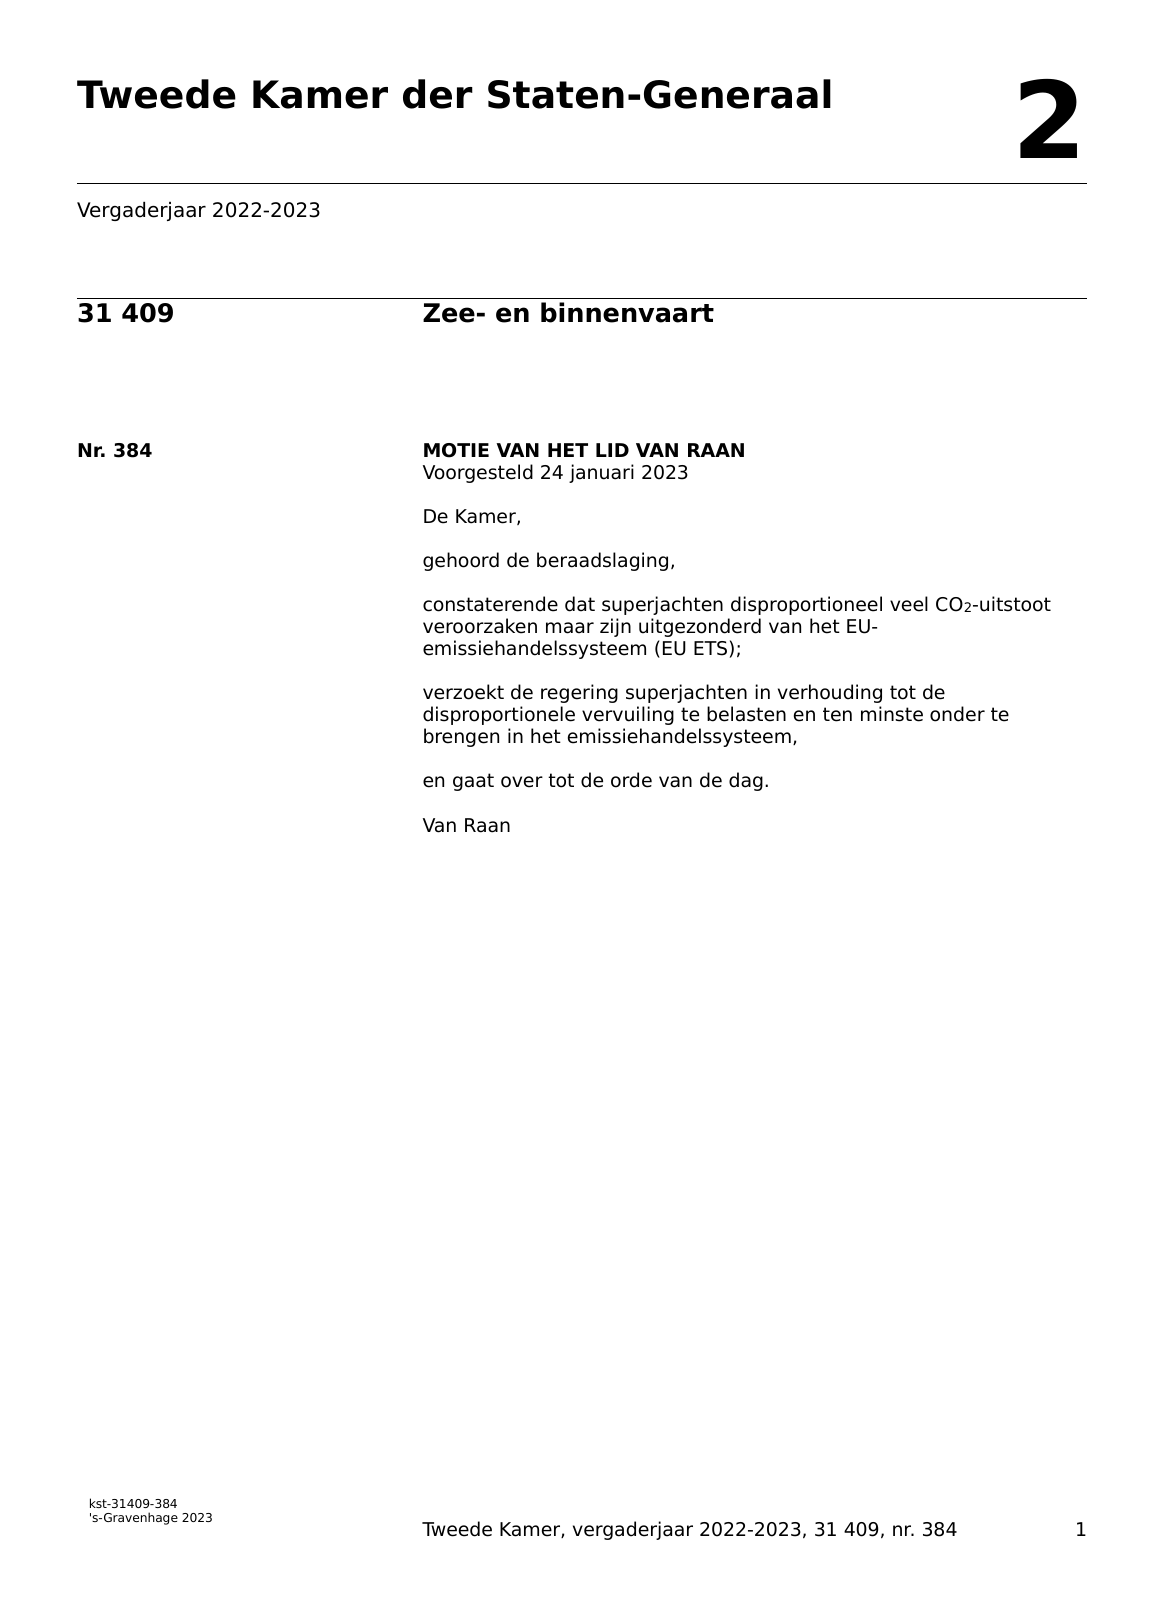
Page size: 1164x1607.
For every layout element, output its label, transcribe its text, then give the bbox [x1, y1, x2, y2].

text constaterende dat superjachten disproportioneel veel CO2-uitstoot veroorzaken maar zijn uitgezonderd van het EU-emissiehandelssysteem (EU ETS); [422, 594, 1087, 660]
text kst-31409-384 [88, 1497, 323, 1511]
text gehoord de beraadslaging, [422, 550, 1087, 572]
text 's-Gravenhage 2023 [88, 1511, 323, 1525]
table_cell Vergaderjaar 2022-2023 [77, 184, 1087, 298]
text De Kamer, [422, 506, 1087, 528]
text Van Raan [422, 814, 1087, 837]
table_header 2 [886, 59, 1087, 183]
text Voorgesteld 24 januari 2023 [422, 462, 1087, 484]
text en gaat over tot de orde van de dag. [422, 770, 1087, 792]
table_header Tweede Kamer der Staten-Generaal [77, 59, 886, 183]
subtitle 31 409 Zee- en binnenvaart [77, 299, 1087, 329]
subtitle Nr. 384 MOTIE VAN HET LID VAN RAAN [77, 440, 1087, 462]
text verzoekt de regering superjachten in verhouding tot de disproportionele vervuiling te belasten en ten minste onder te brengen in het emissiehandelssysteem, [422, 682, 1087, 748]
